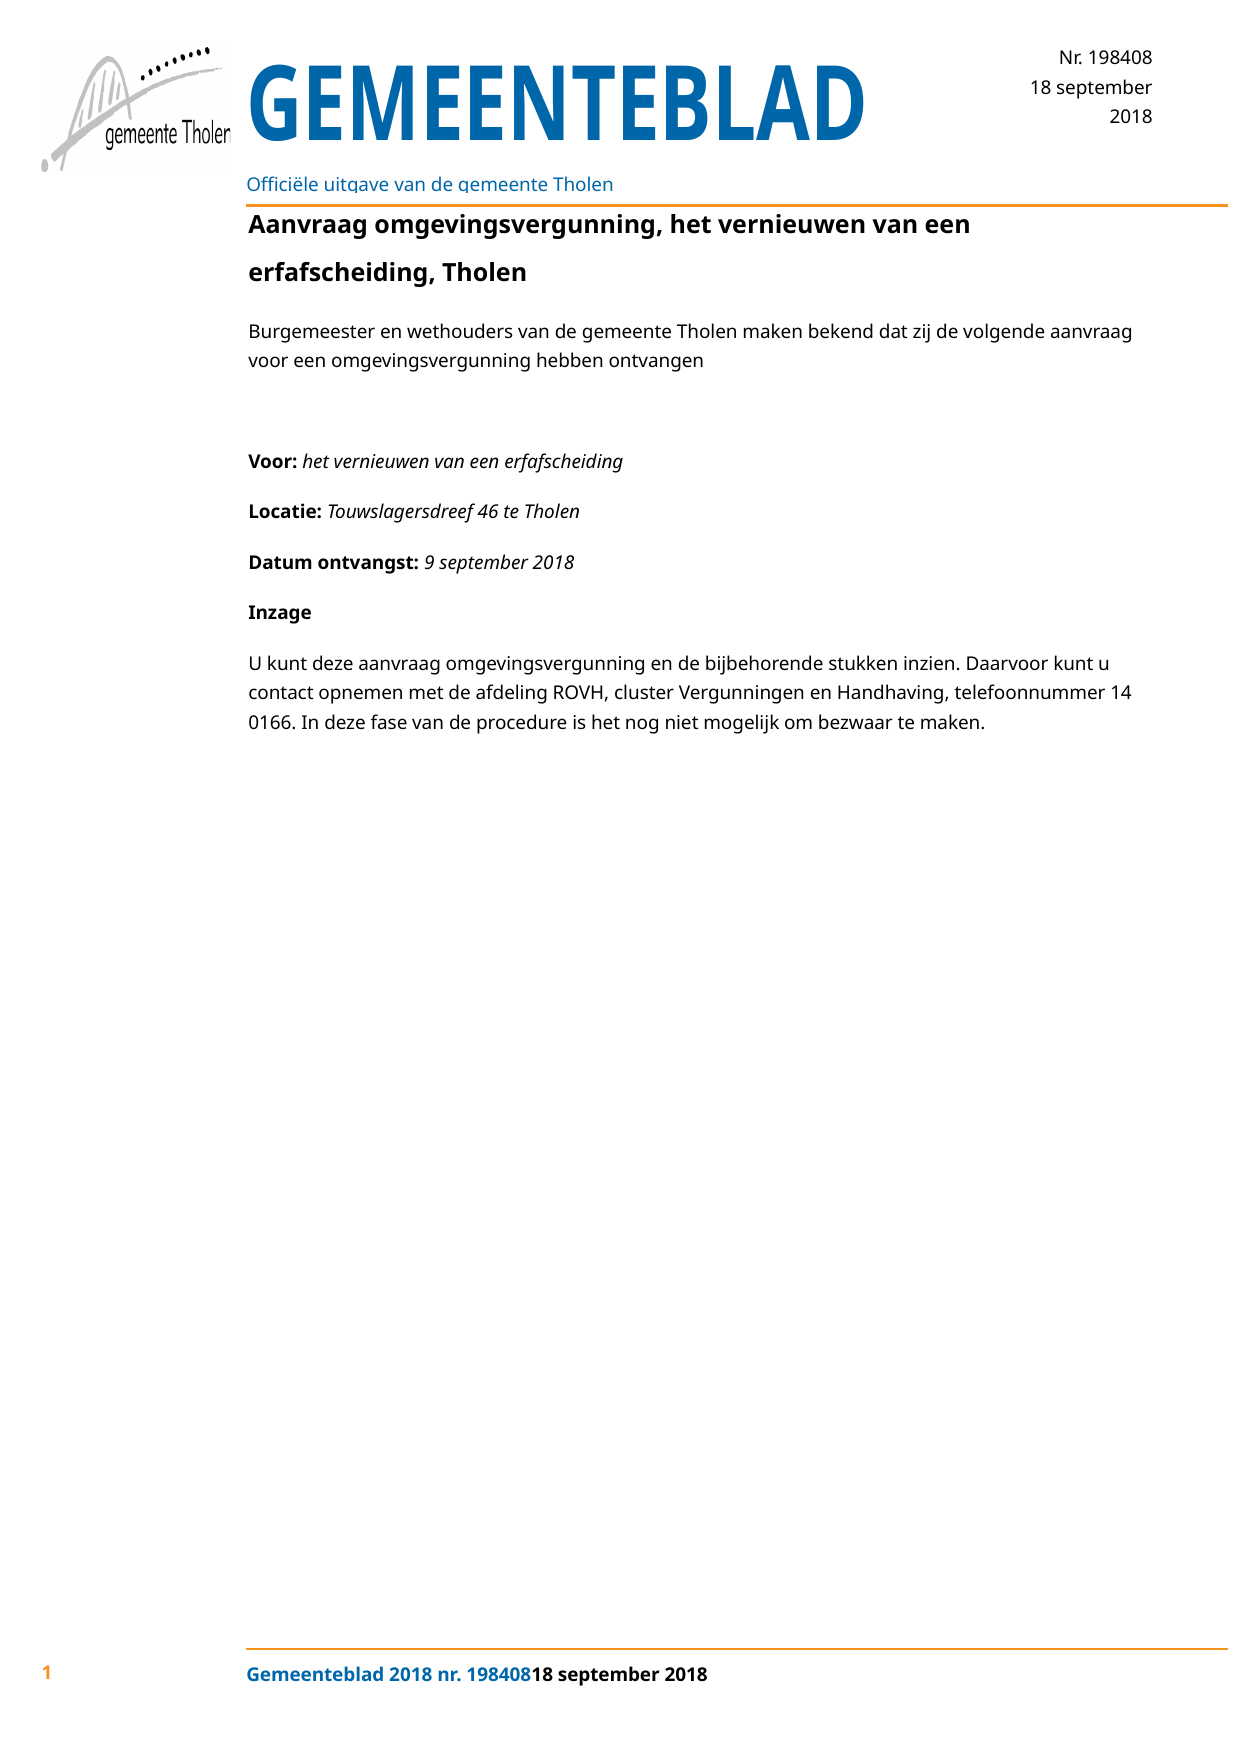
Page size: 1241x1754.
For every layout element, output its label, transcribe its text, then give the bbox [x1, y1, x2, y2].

text Locatie: Touwslagersdreef 46 te Tholen [248, 499, 1152, 524]
text Voor: het vernieuwen van een erfafscheiding [248, 448, 1152, 474]
text U kunt deze aanvraag omgevingsvergunning en de bijbehorende stukken inzien. Daarvoor kunt u contact opnemen met de afdeling ROVH, cluster Vergunningen en Handhaving, telefoonnummer 14 0166. In deze fase van de procedure is het nog niet mogelijk om bezwaar te maken. [248, 650, 1152, 735]
text Burgemeester en wethouders van de gemeente Tholen maken bekend dat zij de volgende aanvraag voor een omgevingsvergunning hebben ontvangen [248, 318, 1152, 373]
text Inzage [248, 599, 1152, 625]
text Aanvraag omgevingsvergunning, het vernieuwen van een erfafscheiding, Tholen [248, 207, 1152, 288]
text Datum ontvangst: 9 september 2018 [248, 549, 1152, 575]
picture [41, 47, 231, 172]
